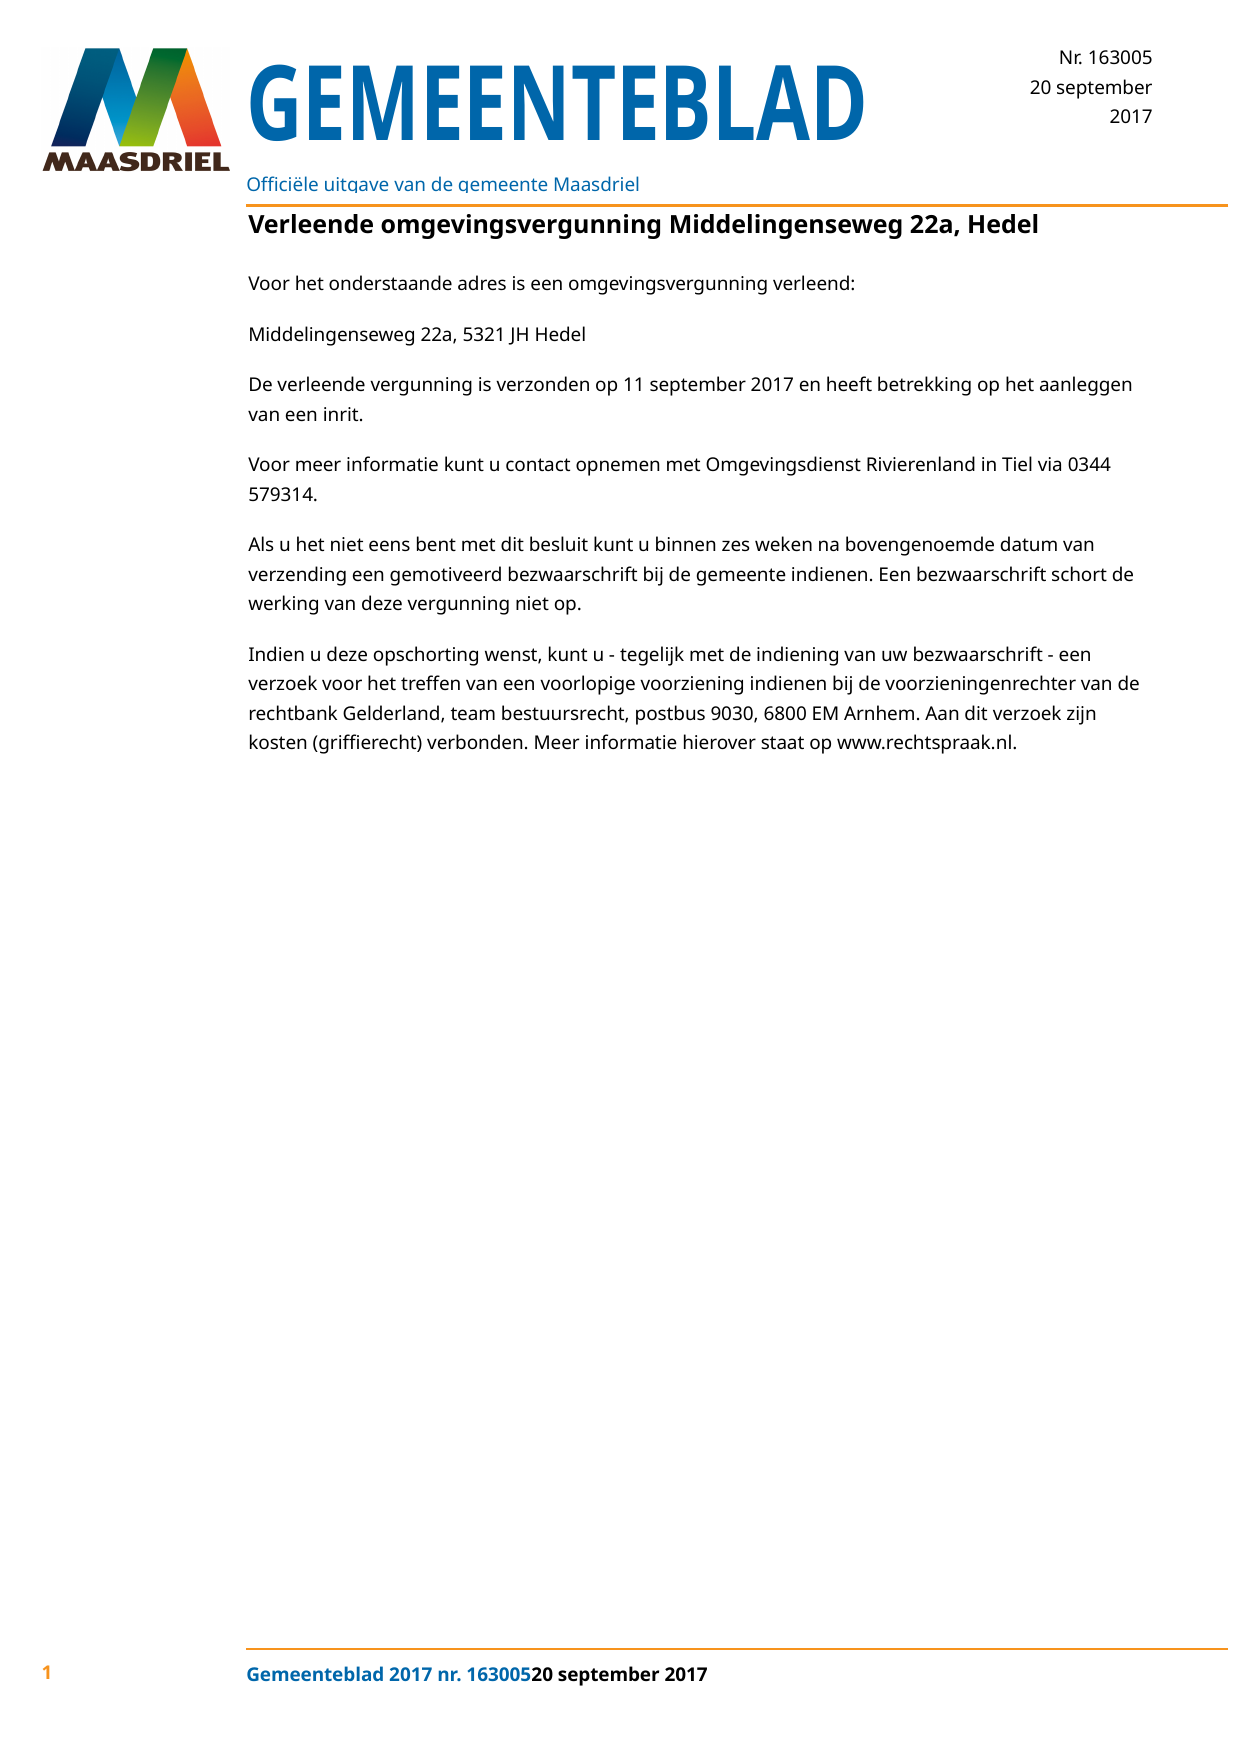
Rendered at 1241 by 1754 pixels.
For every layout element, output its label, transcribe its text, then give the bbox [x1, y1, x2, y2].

text Middelingenseweg 22a, 5321 JH Hedel [248, 321, 1152, 346]
text Voor het onderstaande adres is een omgevingsvergunning verleend: [248, 270, 1152, 296]
picture [41, 47, 231, 172]
text De verleende vergunning is verzonden op 11 september 2017 en heeft betrekking op het aanleggen van een inrit. [248, 371, 1152, 426]
text Indien u deze opschorting wenst, kunt u - tegelijk met de indiening van uw bezwaarschrift - een verzoek voor het treffen van een voorlopige voorziening indienen bij de voorzieningenrechter van de rechtbank Gelderland, team bestuursrecht, postbus 9030, 6800 EM Arnhem. Aan dit verzoek zijn kosten (griffierecht) verbonden. Meer informatie hierover staat op www.rechtspraak.nl. [248, 641, 1152, 755]
text Verleende omgevingsvergunning Middelingenseweg 22a, Hedel [248, 207, 1152, 241]
text Voor meer informatie kunt u contact opnemen met Omgevingsdienst Rivierenland in Tiel via 0344 579314. [248, 451, 1152, 506]
text Als u het niet eens bent met dit besluit kunt u binnen zes weken na bovengenoemde datum van verzending een gemotiveerd bezwaarschrift bij de gemeente indienen. Een bezwaarschrift schort de werking van deze vergunning niet op. [248, 531, 1152, 616]
